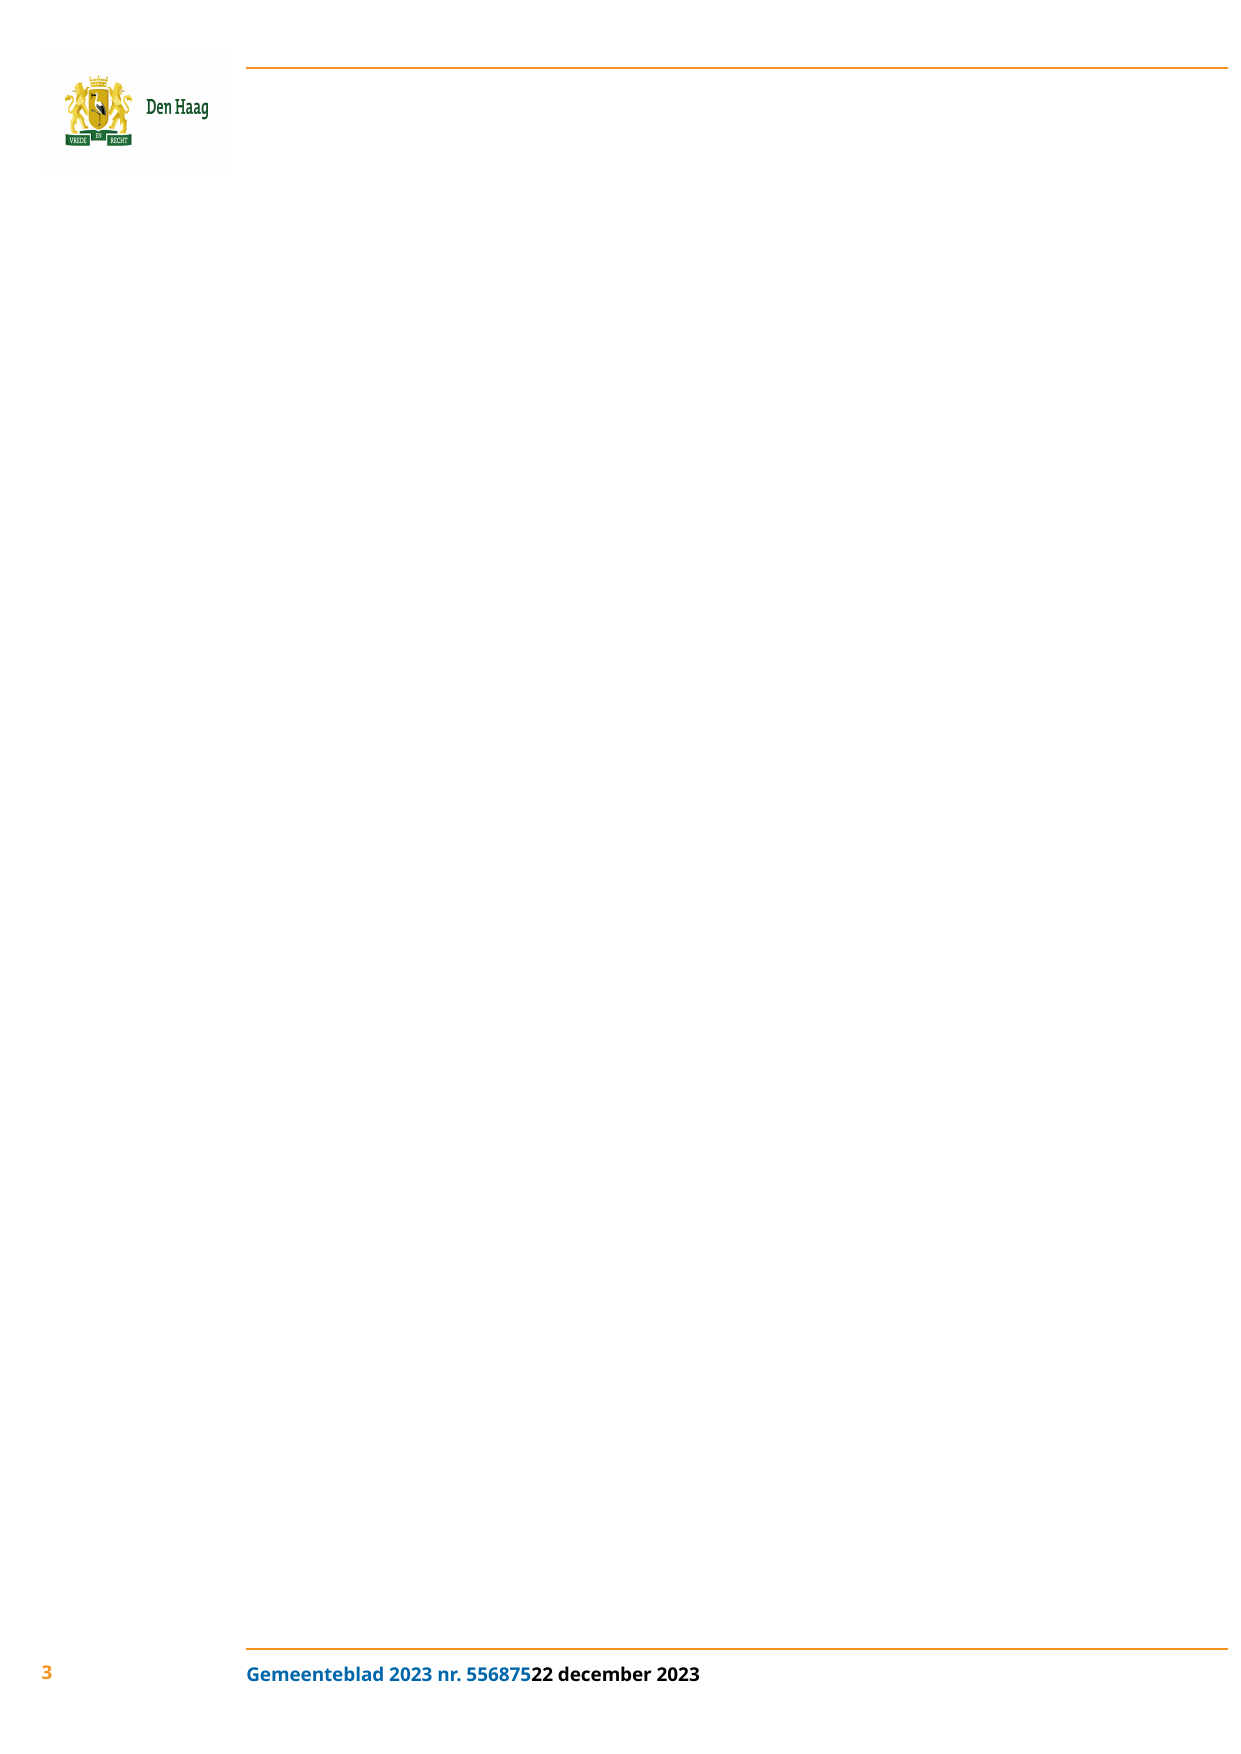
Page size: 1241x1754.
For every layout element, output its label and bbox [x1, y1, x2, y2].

picture [41, 47, 231, 172]
